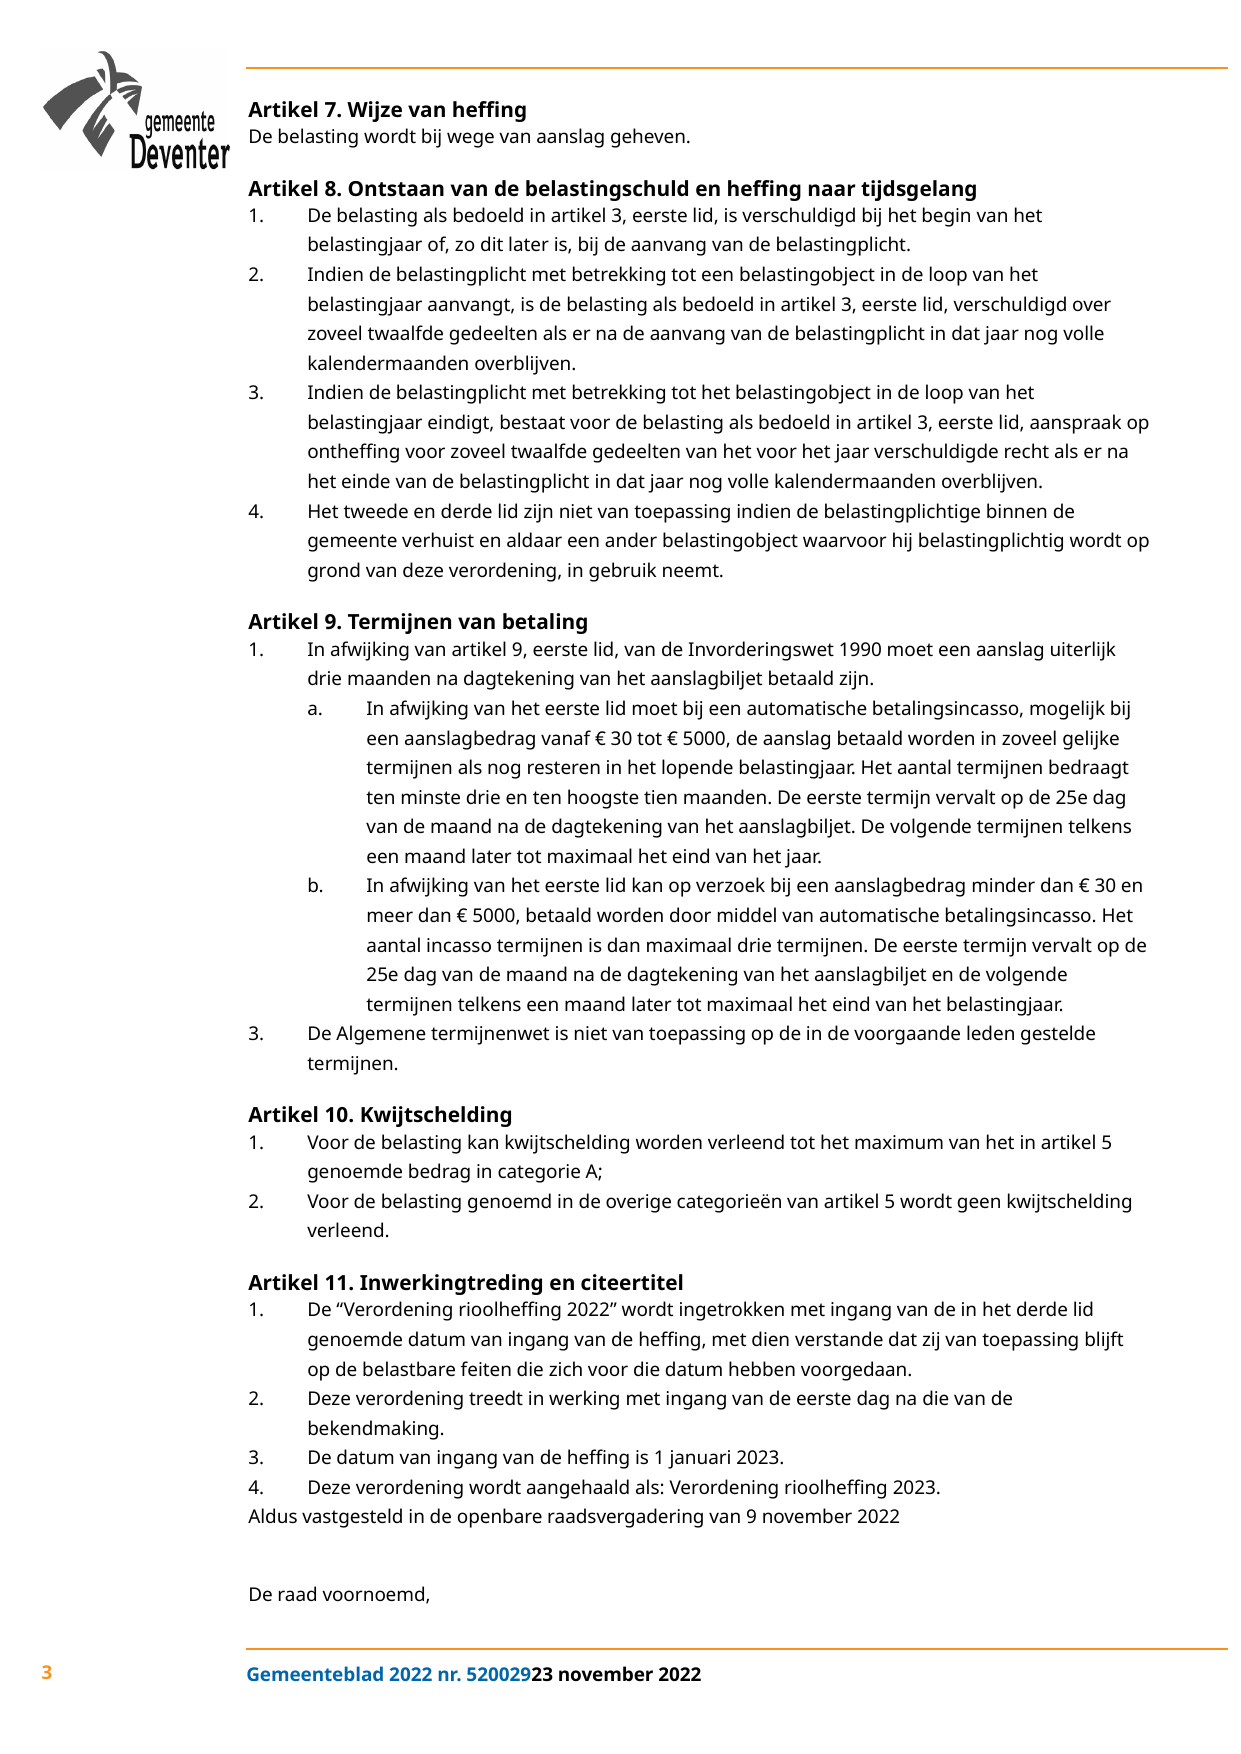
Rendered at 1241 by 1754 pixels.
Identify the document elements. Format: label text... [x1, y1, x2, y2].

list De “Verordening rioolheffing 2022” wordt ingetrokken met ingang van de in het derde lid genoemde datum van ingang van de heffing, met dien verstande dat zij van toepassing blijft op de belastbare feiten die zich voor die datum hebben voorgedaan. [248, 1297, 1152, 1381]
list Deze verordening treedt in werking met ingang van de eerste dag na die van de bekendmaking. [248, 1385, 1152, 1441]
list Voor de belasting genoemd in de overige categorieën van artikel 5 wordt geen kwijtschelding verleend. [248, 1188, 1152, 1243]
text Artikel 11. Inwerkingtreding en citeertitel [248, 1268, 1152, 1297]
text Aldus vastgesteld in de openbare raadsvergadering van 9 november 2022 [248, 1504, 1152, 1529]
text Artikel 9. Termijnen van betaling [248, 607, 1152, 636]
list In afwijking van het eerste lid kan op verzoek bij een aanslagbedrag minder dan € 30 en meer dan € 5000, betaald worden door middel van automatische betalingsincasso. Het aantal incasso termijnen is dan maximaal drie termijnen. De eerste termijn vervalt op de 25e dag van de maand na de dagtekening van het aanslagbiljet en de volgende termijnen telkens een maand later tot maximaal het eind van het belastingjaar. [307, 873, 1152, 1017]
text Artikel 8. Ontstaan van de belastingschuld en heffing naar tijdsgelang [248, 174, 1152, 202]
list Deze verordening wordt aangehaald als: Verordening rioolheffing 2023. [248, 1474, 1152, 1500]
list In afwijking van het eerste lid moet bij een automatische betalingsincasso, mogelijk bij een aanslagbedrag vanaf € 30 tot € 5000, de aanslag betaald worden in zoveel gelijke termijnen als nog resteren in het lopende belastingjaar. Het aantal termijnen bedraagt ten minste drie en ten hoogste tien maanden. De eerste termijn vervalt op de 25e dag van de maand na de dagtekening van het aanslagbiljet. De volgende termijnen telkens een maand later tot maximaal het eind van het jaar. [307, 695, 1152, 869]
list De Algemene termijnenwet is niet van toepassing op de in de voorgaande leden gestelde termijnen. [248, 1021, 1152, 1076]
list Indien de belastingplicht met betrekking tot het belastingobject in de loop van het belastingjaar eindigt, bestaat voor de belasting als bedoeld in artikel 3, eerste lid, aanspraak op ontheffing voor zoveel twaalfde gedeelten van het voor het jaar verschuldigde recht als er na het einde van de belastingplicht in dat jaar nog volle kalendermaanden overblijven. [248, 379, 1152, 494]
text Artikel 7. Wijze van heffing [248, 95, 1152, 123]
text De belasting wordt bij wege van aanslag geheven. [248, 123, 1152, 149]
list De belasting als bedoeld in artikel 3, eerste lid, is verschuldigd bij het begin van het belastingjaar of, zo dit later is, bij de aanvang van de belastingplicht. [248, 202, 1152, 257]
list Indien de belastingplicht met betrekking tot een belastingobject in de loop van het belastingjaar aanvangt, is de belasting als bedoeld in artikel 3, eerste lid, verschuldigd over zoveel twaalfde gedeelten als er na de aanvang van de belastingplicht in dat jaar nog volle kalendermaanden overblijven. [248, 261, 1152, 376]
list In afwijking van artikel 9, eerste lid, van de Invorderingswet 1990 moet een aanslag uiterlijk drie maanden na dagtekening van het aanslagbiljet betaald zijn. [248, 636, 1152, 691]
list Voor de belasting kan kwijtschelding worden verleend tot het maximum van het in artikel 5 genoemde bedrag in categorie A; [248, 1129, 1152, 1184]
list Het tweede en derde lid zijn niet van toepassing indien de belastingplichtige binnen de gemeente verhuist en aldaar een ander belastingobject waarvoor hij belastingplichtig wordt op grond van deze verordening, in gebruik neemt. [248, 498, 1152, 583]
text Artikel 10. Kwijtschelding [248, 1101, 1152, 1129]
picture [41, 47, 231, 172]
list De datum van ingang van de heffing is 1 januari 2023. [248, 1444, 1152, 1470]
text De raad voornoemd, [248, 1581, 1152, 1607]
